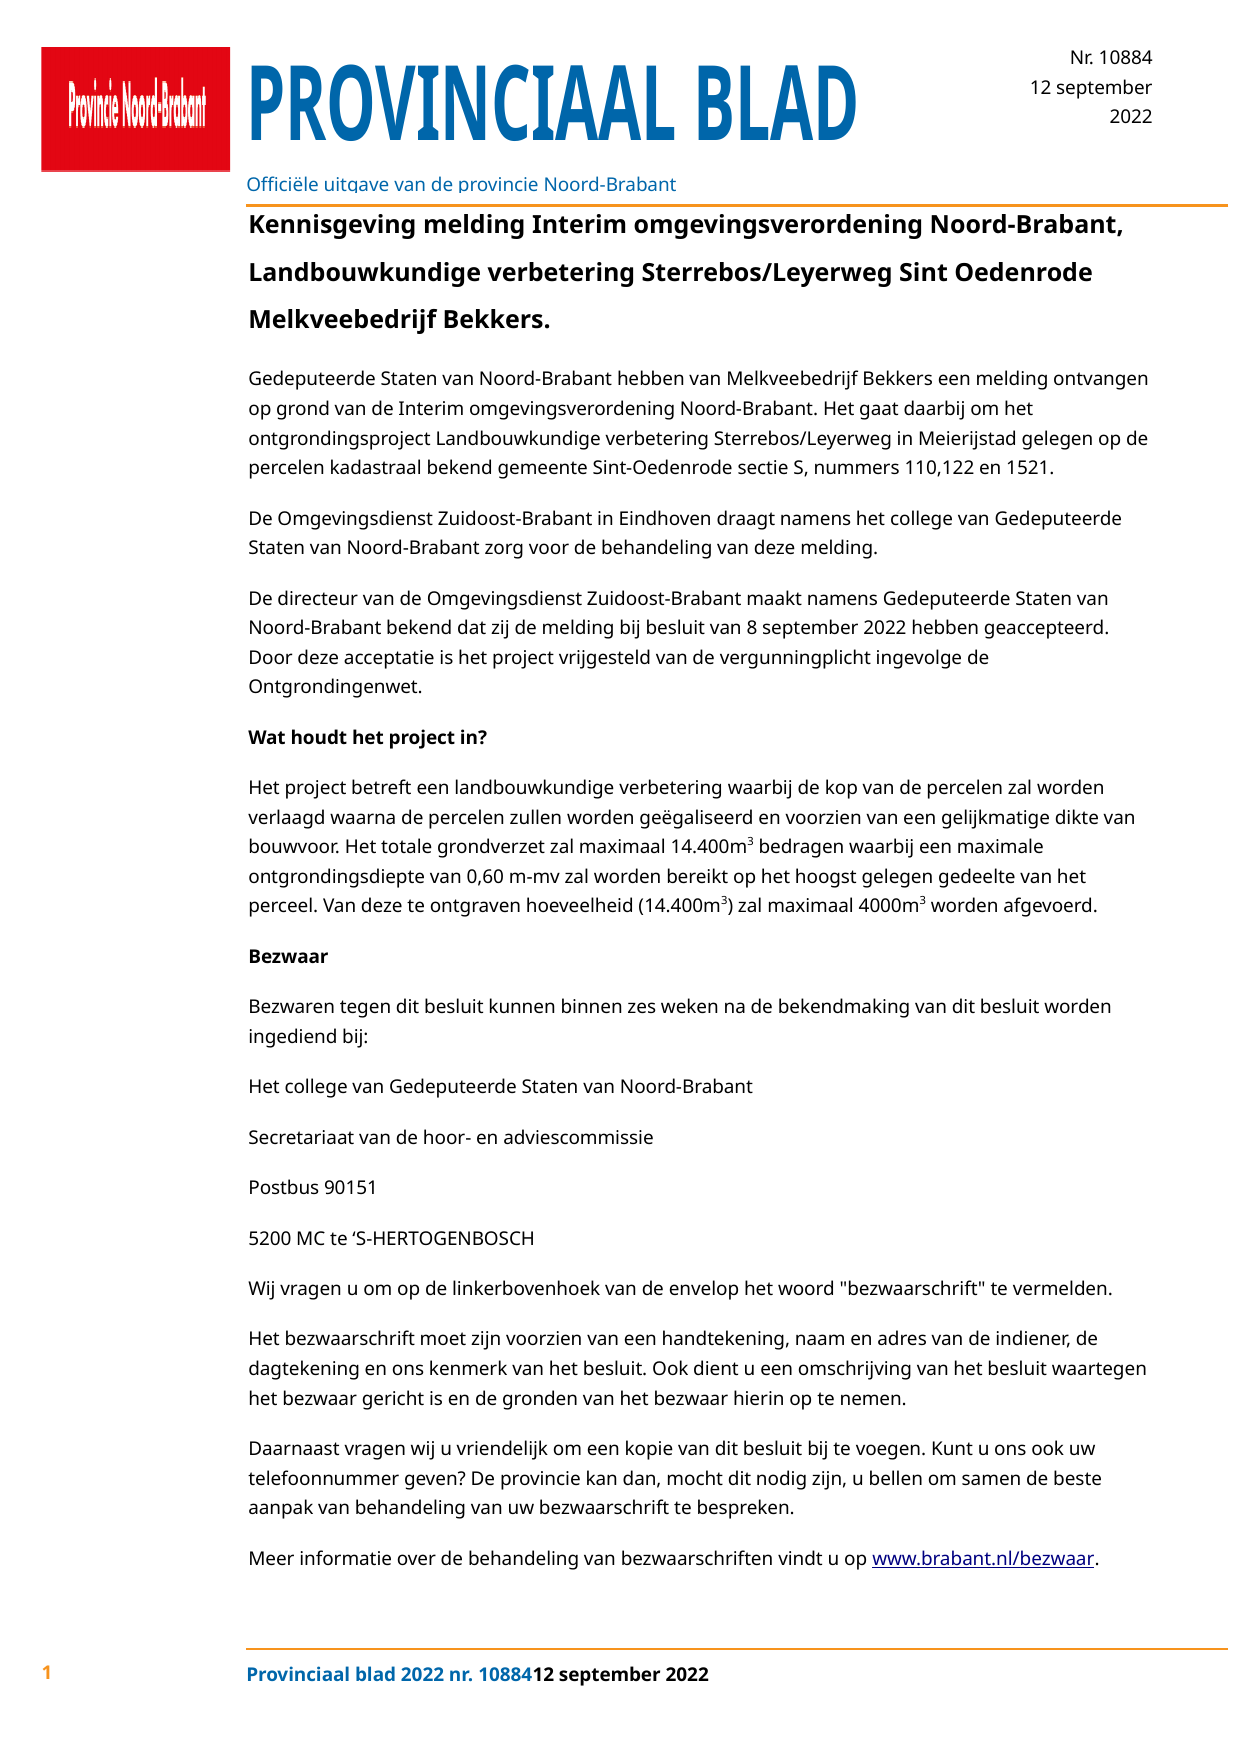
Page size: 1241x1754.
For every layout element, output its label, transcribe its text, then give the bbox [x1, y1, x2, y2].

text De directeur van de Omgevingsdienst Zuidoost-Brabant maakt namens Gedeputeerde Staten van Noord-Brabant bekend dat zij de melding bij besluit van 8 september 2022 hebben geaccepteerd. Door deze acceptatie is het project vrijgesteld van de vergunningplicht ingevolge de Ontgrondingenwet. [248, 585, 1152, 699]
text Postbus 90151 [248, 1174, 1152, 1200]
text Het bezwaarschrift moet zijn voorzien van een handtekening, naam en adres van de indiener, de dagtekening en ons kenmerk van het besluit. Ook dient u een omschrijving van het besluit waartegen het bezwaar gericht is en de gronden van het bezwaar hierin op te nemen. [248, 1326, 1152, 1410]
text 5200 MC te ‘S‑HERTOGENBOSCH [248, 1225, 1152, 1250]
text Bezwaren tegen dit besluit kunnen binnen zes weken na de bekendmaking van dit besluit worden ingediend bij: [248, 993, 1152, 1049]
text Bezwaar [248, 943, 1152, 969]
text Het college van Gedeputeerde Staten van Noord-Brabant [248, 1073, 1152, 1099]
text Het project betreft een landbouwkundige verbetering waarbij de kop van de percelen zal worden verlaagd waarna de percelen zullen worden geëgaliseerd en voorzien van een gelijkmatige dikte van bouwvoor. Het totale grondverzet zal maximaal 14.400m3 bedragen waarbij een maximale ontgrondingsdiepte van 0,60 m-mv zal worden bereikt op het hoogst gelegen gedeelte van het perceel. Van deze te ontgraven hoeveelheid (14.400m3) zal maximaal 4000m3 worden afgevoerd. [248, 774, 1152, 918]
text Kennisgeving melding Interim omgevingsverordening Noord-Brabant, Landbouwkundige verbetering Sterrebos/Leyerweg Sint Oedenrode Melkveebedrijf Bekkers. [248, 207, 1152, 336]
text Wat houdt het project in? [248, 724, 1152, 749]
text Gedeputeerde Staten van Noord-Brabant hebben van Melkveebedrijf Bekkers een melding ontvangen op grond van de Interim omgevingsverordening Noord-Brabant. Het gaat daarbij om het ontgrondingsproject Landbouwkundige verbetering Sterrebos/Leyerweg in Meierijstad gelegen op de percelen kadastraal bekend gemeente Sint-Oedenrode sectie S, nummers 110,122 en 1521. [248, 366, 1152, 480]
text Daarnaast vragen wij u vriendelijk om een kopie van dit besluit bij te voegen. Kunt u ons ook uw telefoonnummer geven? De provincie kan dan, mocht dit nodig zijn, u bellen om samen de beste aanpak van behandeling van uw bezwaarschrift te bespreken. [248, 1435, 1152, 1520]
picture [41, 47, 231, 172]
text Secretariaat van de hoor- en adviescommissie [248, 1124, 1152, 1149]
text Meer informatie over de behandeling van bezwaarschriften vindt u op www.brabant.nl/bezwaar. [248, 1545, 1152, 1570]
text De Omgevingsdienst Zuidoost-Brabant in Eindhoven draagt namens het college van Gedeputeerde Staten van Noord-Brabant zorg voor de behandeling van deze melding. [248, 505, 1152, 560]
text Wij vragen u om op de linkerbovenhoek van de envelop het woord "bezwaarschrift" te vermelden. [248, 1275, 1152, 1301]
